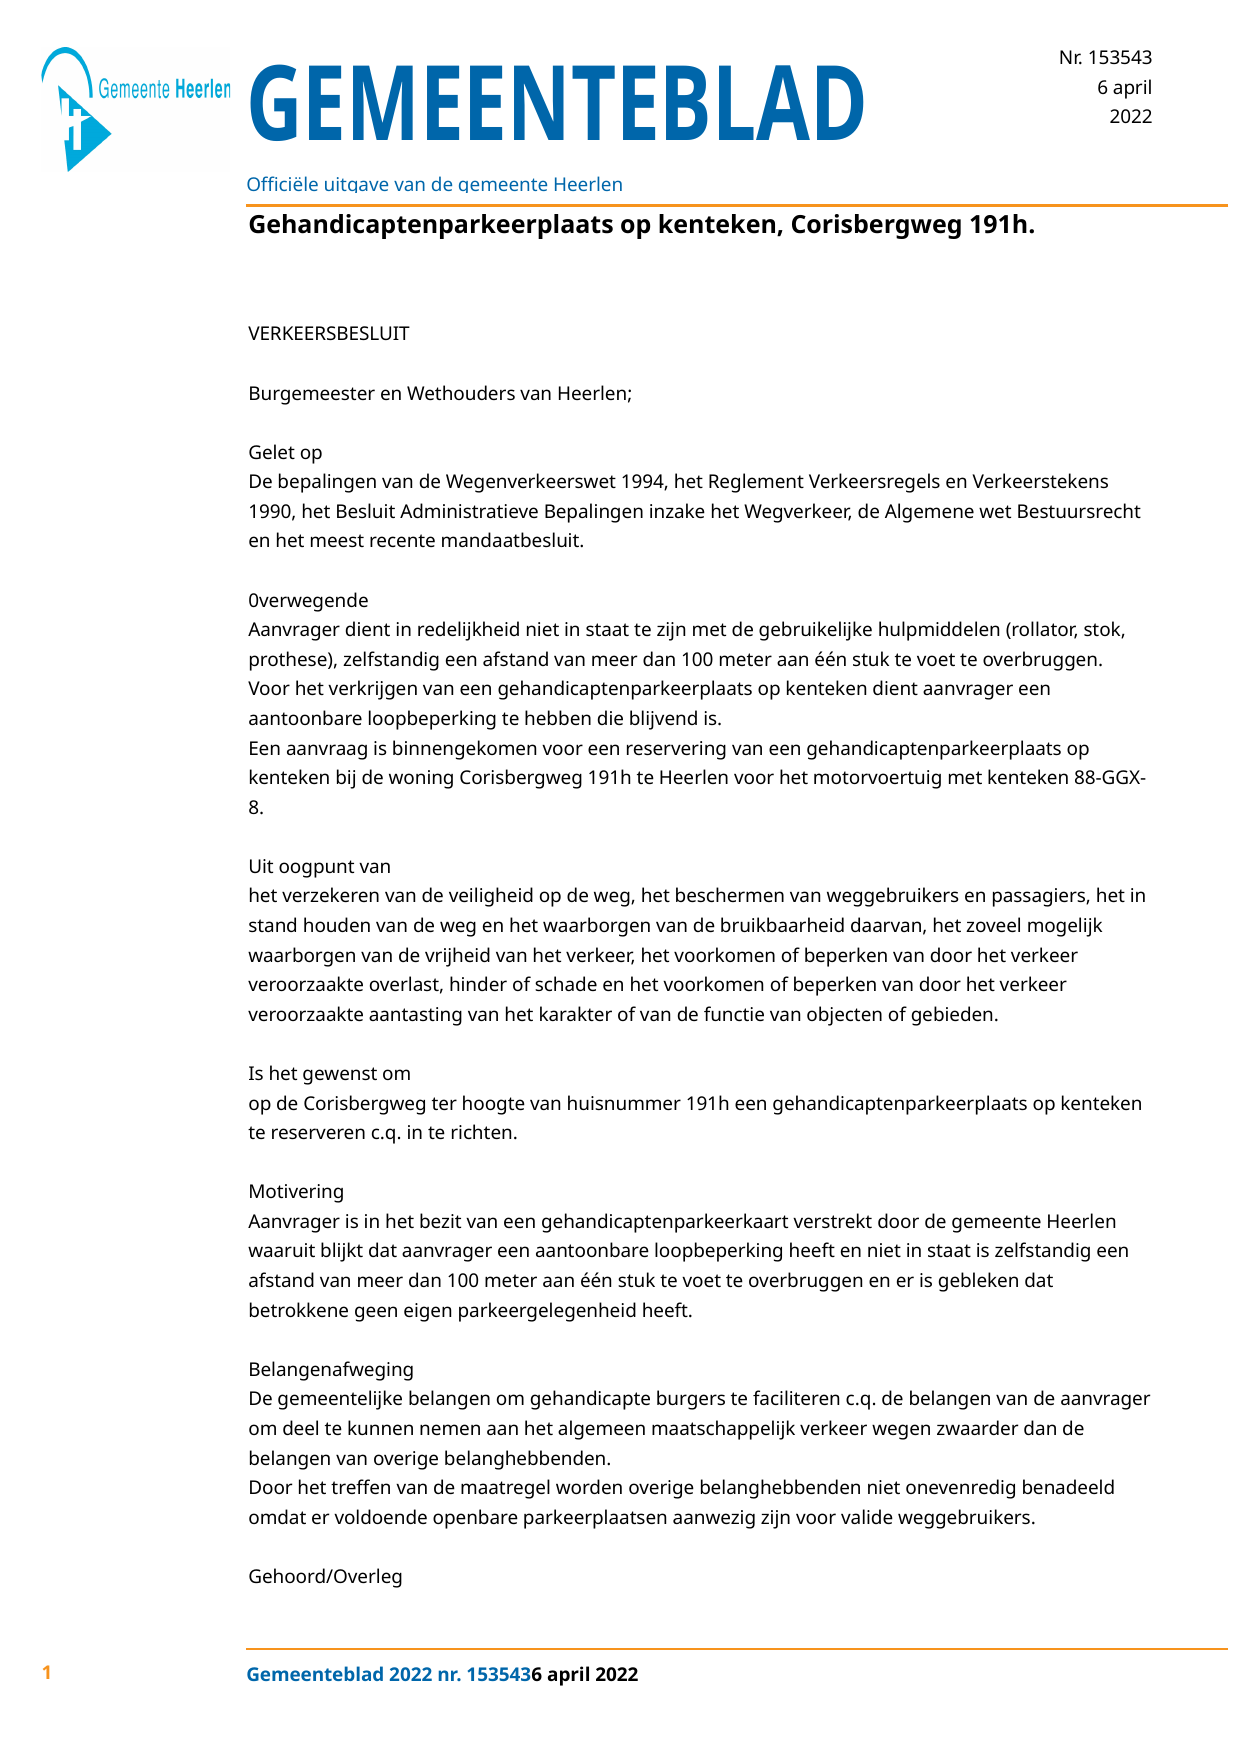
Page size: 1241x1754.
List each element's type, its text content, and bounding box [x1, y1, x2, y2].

text De gemeentelijke belangen om gehandicapte burgers te faciliteren c.q. de belangen van de aanvrager om deel te kunnen nemen aan het algemeen maatschappelijk verkeer wegen zwaarder dan de belangen van overige belanghebbenden. [248, 1386, 1152, 1471]
text Voor het verkrijgen van een gehandicaptenparkeerplaats op kenteken dient aanvrager een aantoonbare loopbeperking te hebben die blijvend is. [248, 676, 1152, 731]
text 0verwegende [248, 587, 1152, 613]
text VERKEERSBESLUIT [248, 321, 1152, 346]
text Uit oogpunt van [248, 853, 1152, 879]
text Aanvrager dient in redelijkheid niet in staat te zijn met de gebruikelijke hulpmiddelen (rollator, stok, prothese), zelfstandig een afstand van meer dan 100 meter aan één stuk te voet te overbruggen. [248, 616, 1152, 672]
text De bepalingen van de Wegenverkeerswet 1994, het Reglement Verkeersregels en Verkeerstekens 1990, het Besluit Administratieve Bepalingen inzake het Wegverkeer, de Algemene wet Bestuursrecht en het meest recente mandaatbesluit. [248, 468, 1152, 553]
text Burgemeester en Wethouders van Heerlen; [248, 380, 1152, 406]
text Motivering [248, 1178, 1152, 1204]
text Een aanvraag is binnengekomen voor een reservering van een gehandicaptenparkeerplaats op kenteken bij de woning Corisbergweg 191h te Heerlen voor het motorvoertuig met kenteken 88-GGX-8. [248, 735, 1152, 820]
text Gehoord/Overleg [248, 1563, 1152, 1589]
text op de Corisbergweg ter hoogte van huisnummer 191h een gehandicaptenparkeerplaats op kenteken te reserveren c.q. in te richten. [248, 1090, 1152, 1145]
text Aanvrager is in het bezit van een gehandicaptenparkeerkaart verstrekt door de gemeente Heerlen waaruit blijkt dat aanvrager een aantoonbare loopbeperking heeft en niet in staat is zelfstandig een afstand van meer dan 100 meter aan één stuk te voet te overbruggen en er is gebleken dat betrokkene geen eigen parkeergelegenheid heeft. [248, 1208, 1152, 1323]
picture [41, 47, 59, 70]
picture [41, 47, 231, 172]
text Gelet op [248, 439, 1152, 465]
text Is het gewenst om [248, 1060, 1152, 1086]
text Belangenafweging [248, 1356, 1152, 1382]
text Gehandicaptenparkeerplaats op kenteken, Corisbergweg 191h. [248, 207, 1152, 241]
text het verzekeren van de veiligheid op de weg, het beschermen van weggebruikers en passagiers, het in stand houden van de weg en het waarborgen van de bruikbaarheid daarvan, het zoveel mogelijk waarborgen van de vrijheid van het verkeer, het voorkomen of beperken van door het verkeer veroorzaakte overlast, hinder of schade en het voorkomen of beperken van door het verkeer veroorzaakte aantasting van het karakter of van de functie van objecten of gebieden. [248, 883, 1152, 1027]
text Door het treffen van de maatregel worden overige belanghebbenden niet onevenredig benadeeld omdat er voldoende openbare parkeerplaatsen aanwezig zijn voor valide weggebruikers. [248, 1474, 1152, 1530]
